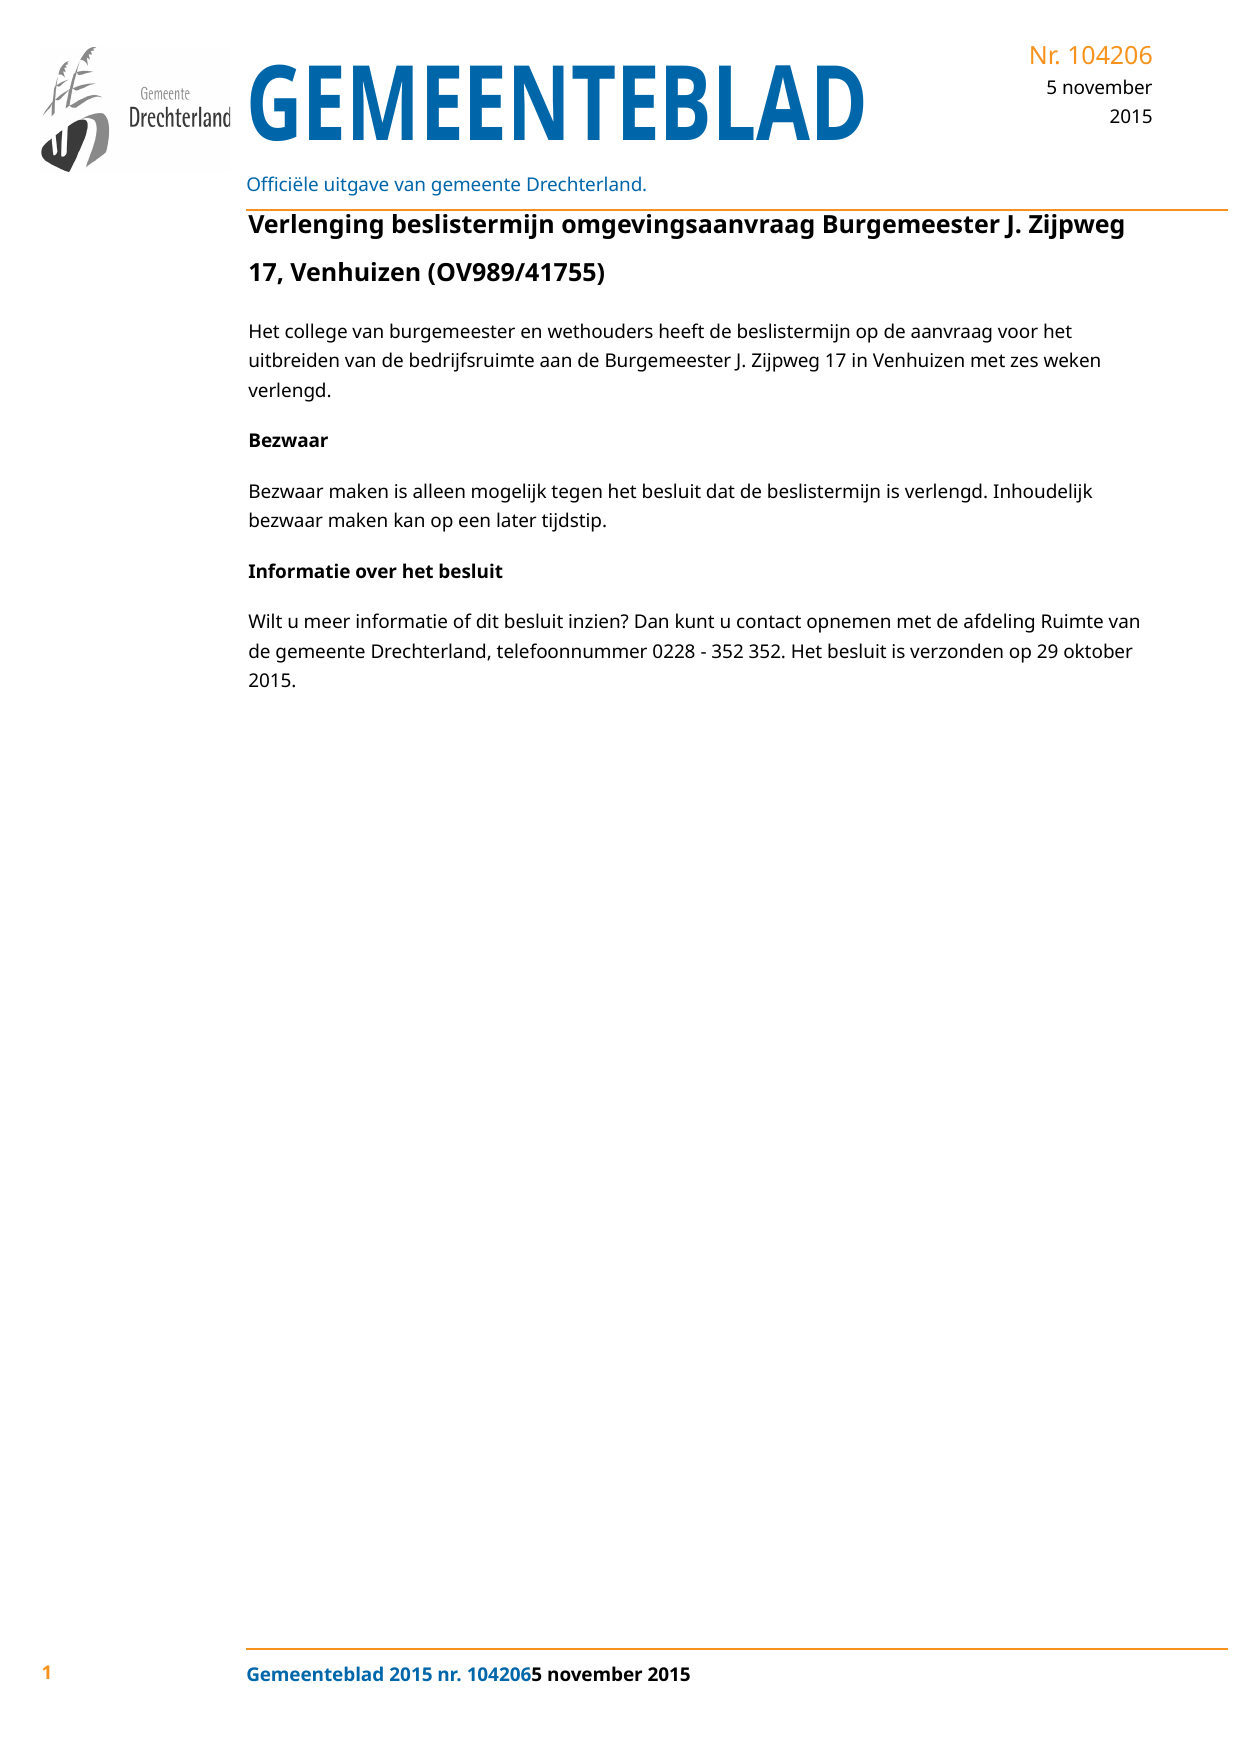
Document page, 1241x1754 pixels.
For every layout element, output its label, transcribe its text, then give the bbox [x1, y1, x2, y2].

text Het college van burgemeester en wethouders heeft de beslistermijn op de aanvraag voor het uitbreiden van de bedrijfsruimte aan de Burgemeester J. Zijpweg 17 in Venhuizen met zes weken verlengd. [248, 318, 1152, 403]
text Bezwaar [248, 427, 1152, 453]
text Wilt u meer informatie of dit besluit inzien? Dan kunt u contact opnemen met de afdeling Ruimte van de gemeente Drechterland, telefoonnummer 0228 - 352 352. Het besluit is verzonden op 29 oktober 2015. [248, 608, 1152, 693]
text Informatie over het besluit [248, 558, 1152, 584]
text Bezwaar maken is alleen mogelijk tegen het besluit dat de beslistermijn is verlengd. Inhoudelijk bezwaar maken kan op een later tijdstip. [248, 478, 1152, 533]
picture [41, 47, 231, 172]
text Verlenging beslistermijn omgevingsaanvraag Burgemeester J. Zijpweg 17, Venhuizen (OV989/41755) [248, 211, 1152, 288]
